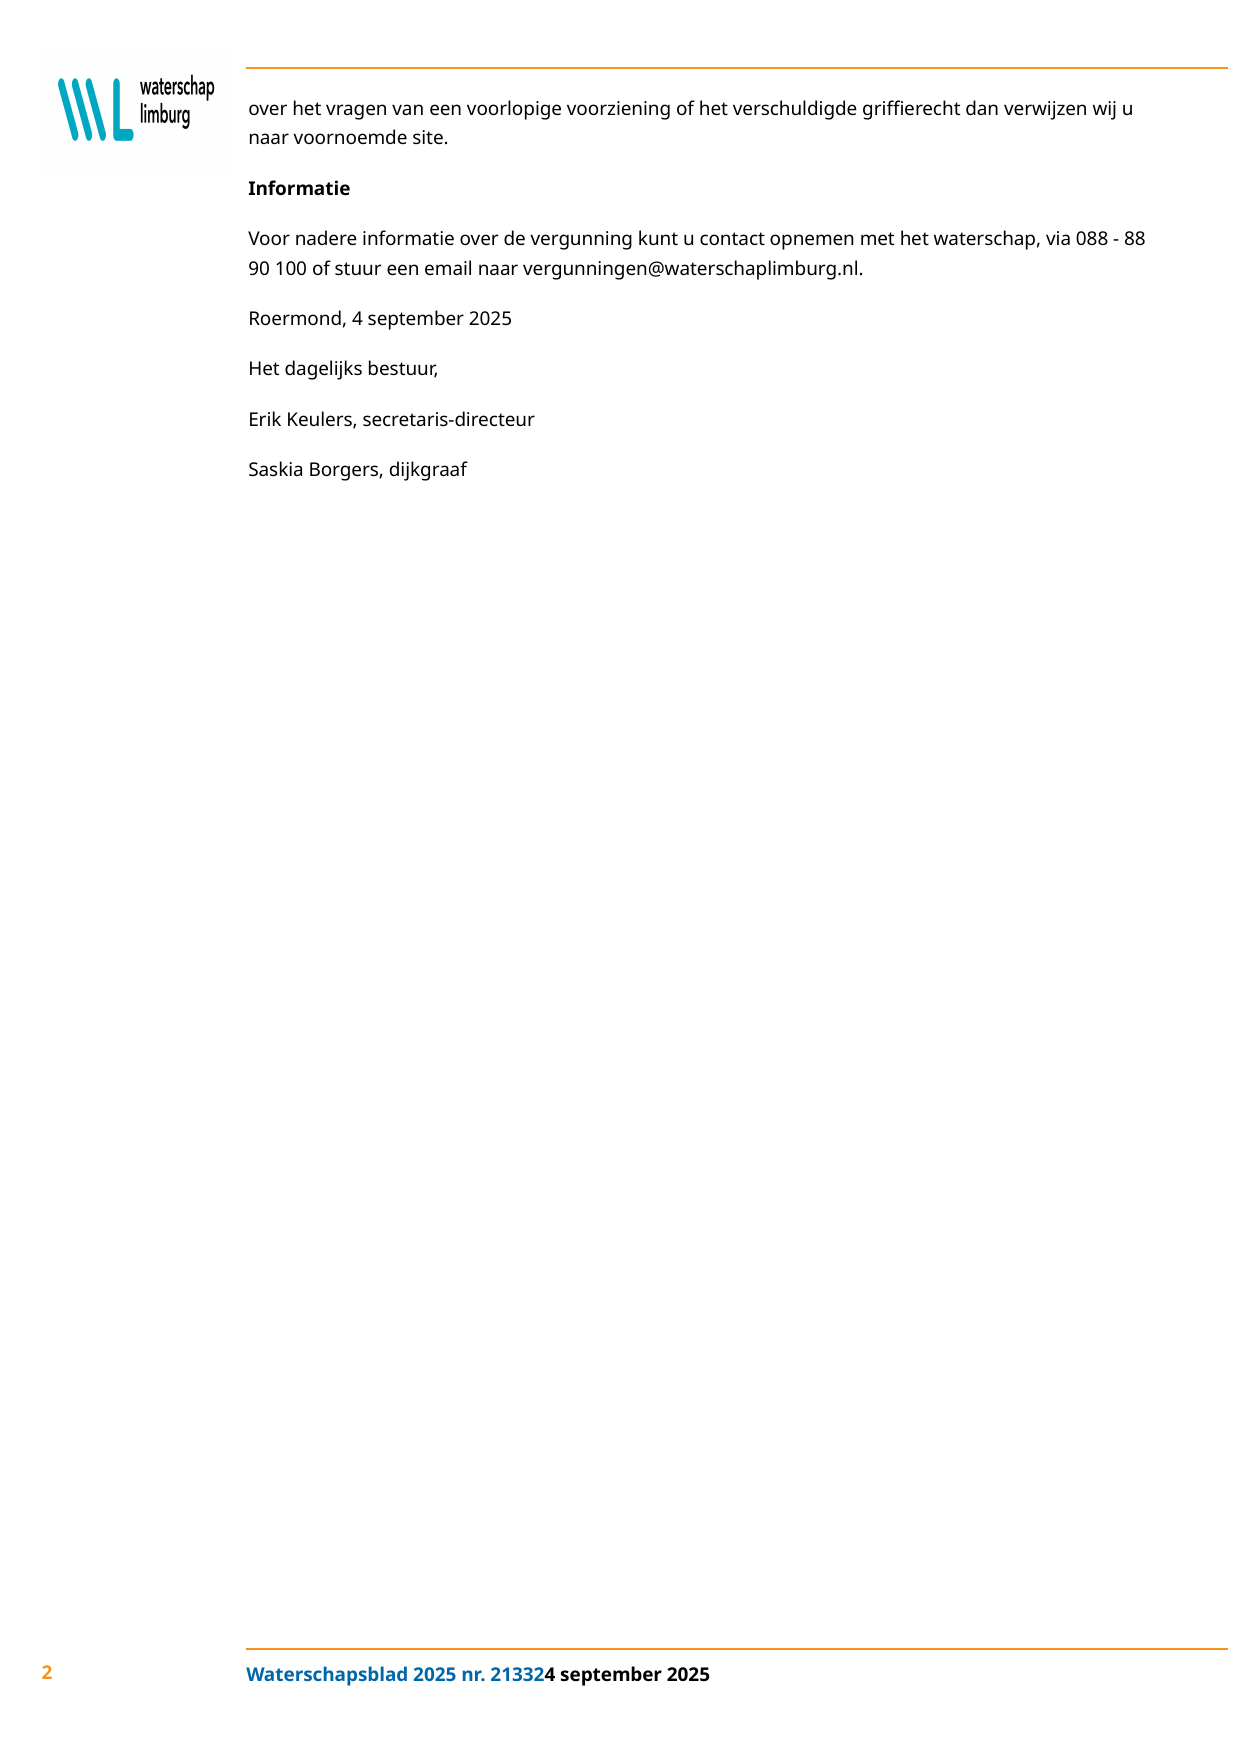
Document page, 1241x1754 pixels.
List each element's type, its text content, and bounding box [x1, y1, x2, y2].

text Informatie [248, 175, 1152, 201]
text over het vragen van een voorlopige voorziening of het verschuldigde griffierecht dan verwijzen wij u naar voornoemde site. [248, 95, 1152, 150]
text Erik Keulers, secretaris-directeur [248, 406, 1152, 432]
text Voor nadere informatie over de vergunning kunt u contact opnemen met het waterschap, via 088 - 88 90 100 of stuur een email naar vergunningen@waterschaplimburg.nl. [248, 225, 1152, 281]
text Saskia Borgers, dijkgraaf [248, 456, 1152, 482]
text Roermond, 4 september 2025 [248, 305, 1152, 331]
picture [41, 47, 231, 172]
text Het dagelijks bestuur, [248, 356, 1152, 381]
